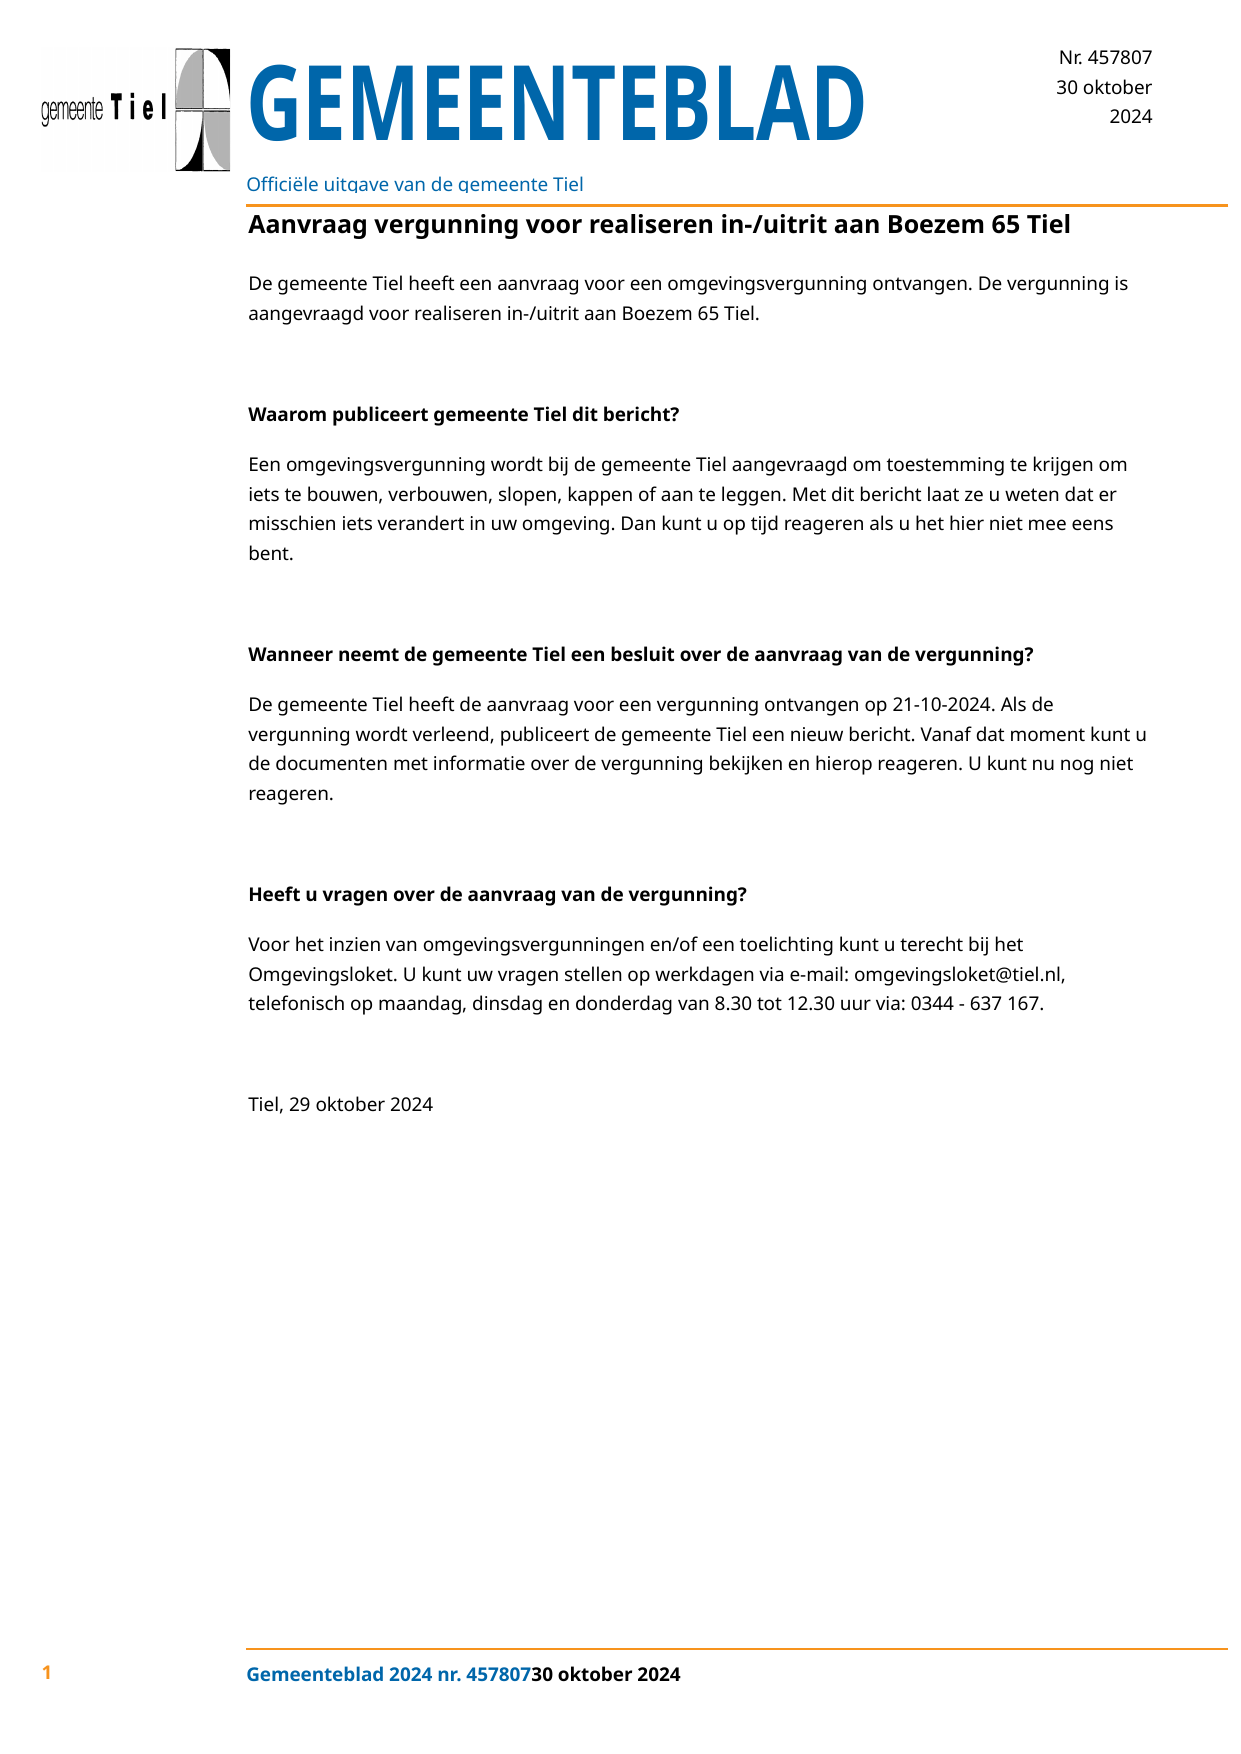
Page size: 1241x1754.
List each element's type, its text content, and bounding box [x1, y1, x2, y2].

text Een omgevingsvergunning wordt bij de gemeente Tiel aangevraagd om toestemming te krijgen om iets te bouwen, verbouwen, slopen, kappen of aan te leggen. Met dit bericht laat ze u weten dat er misschien iets verandert in uw omgeving. Dan kunt u op tijd reageren als u het hier niet mee eens bent. [248, 451, 1152, 566]
text Wanneer neemt de gemeente Tiel een besluit over de aanvraag van de vergunning? [248, 641, 1152, 666]
text Aanvraag vergunning voor realiseren in-/uitrit aan Boezem 65 Tiel [248, 207, 1152, 241]
text Waarom publiceert gemeente Tiel dit bericht? [248, 401, 1152, 426]
text Tiel, 29 oktober 2024 [248, 1091, 1152, 1117]
text Heeft u vragen over de aanvraag van de vergunning? [248, 881, 1152, 906]
text Voor het inzien van omgevingsvergunningen en/of een toelichting kunt u terecht bij het Omgevingsloket. U kunt uw vragen stellen op werkdagen via e-mail: omgevingsloket@tiel.nl, telefonisch op maandag, dinsdag en donderdag van 8.30 tot 12.30 uur via: 0344 - 637 167. [248, 931, 1152, 1016]
picture [41, 47, 231, 172]
text De gemeente Tiel heeft een aanvraag voor een omgevingsvergunning ontvangen. De vergunning is aangevraagd voor realiseren in-/uitrit aan Boezem 65 Tiel. [248, 270, 1152, 326]
text De gemeente Tiel heeft de aanvraag voor een vergunning ontvangen op 21-10-2024. Als de vergunning wordt verleend, publiceert de gemeente Tiel een nieuw bericht. Vanaf dat moment kunt u de documenten met informatie over de vergunning bekijken en hierop reageren. U kunt nu nog niet reageren. [248, 691, 1152, 806]
